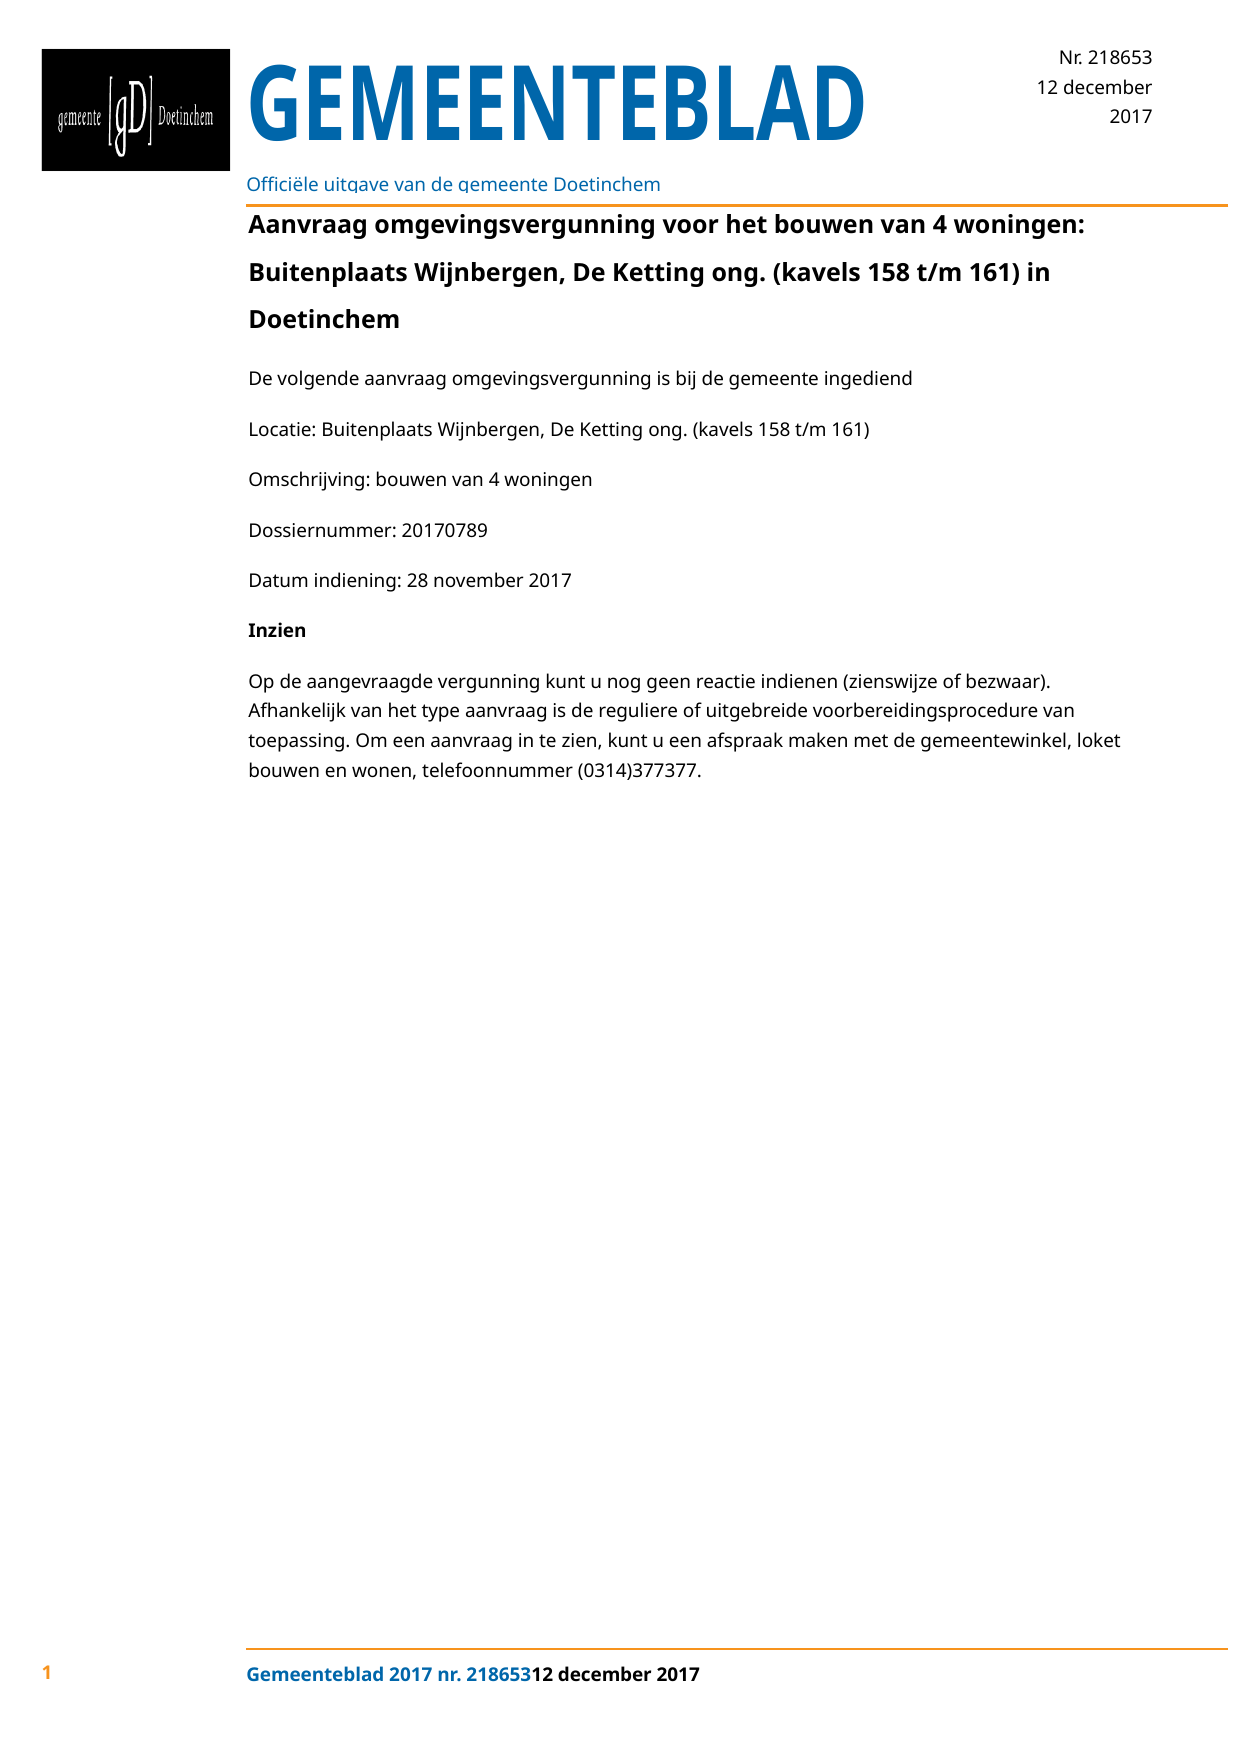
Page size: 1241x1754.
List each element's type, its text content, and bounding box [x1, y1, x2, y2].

picture [41, 47, 231, 172]
text Dossiernummer: 20170789 [248, 517, 1152, 542]
text Omschrijving: bouwen van 4 woningen [248, 466, 1152, 492]
text Locatie: Buitenplaats Wijnbergen, De Ketting ong. (kavels 158 t/m 161) [248, 416, 1152, 442]
text De volgende aanvraag omgevingsvergunning is bij de gemeente ingediend [248, 366, 1152, 391]
text Inzien [248, 618, 1152, 643]
text Datum indiening: 28 november 2017 [248, 567, 1152, 593]
text Aanvraag omgevingsvergunning voor het bouwen van 4 woningen: Buitenplaats Wijnbergen, De Ketting ong. (kavels 158 t/m 161) in Doetinchem [248, 207, 1152, 336]
text Op de aangevraagde vergunning kunt u nog geen reactie indienen (zienswijze of bezwaar). Afhankelijk van het type aanvraag is de reguliere of uitgebreide voorbereidingsprocedure van toepassing. Om een aanvraag in te zien, kunt u een afspraak maken met de gemeentewinkel, loket bouwen en wonen, telefoonnummer (0314)377377. [248, 668, 1152, 782]
